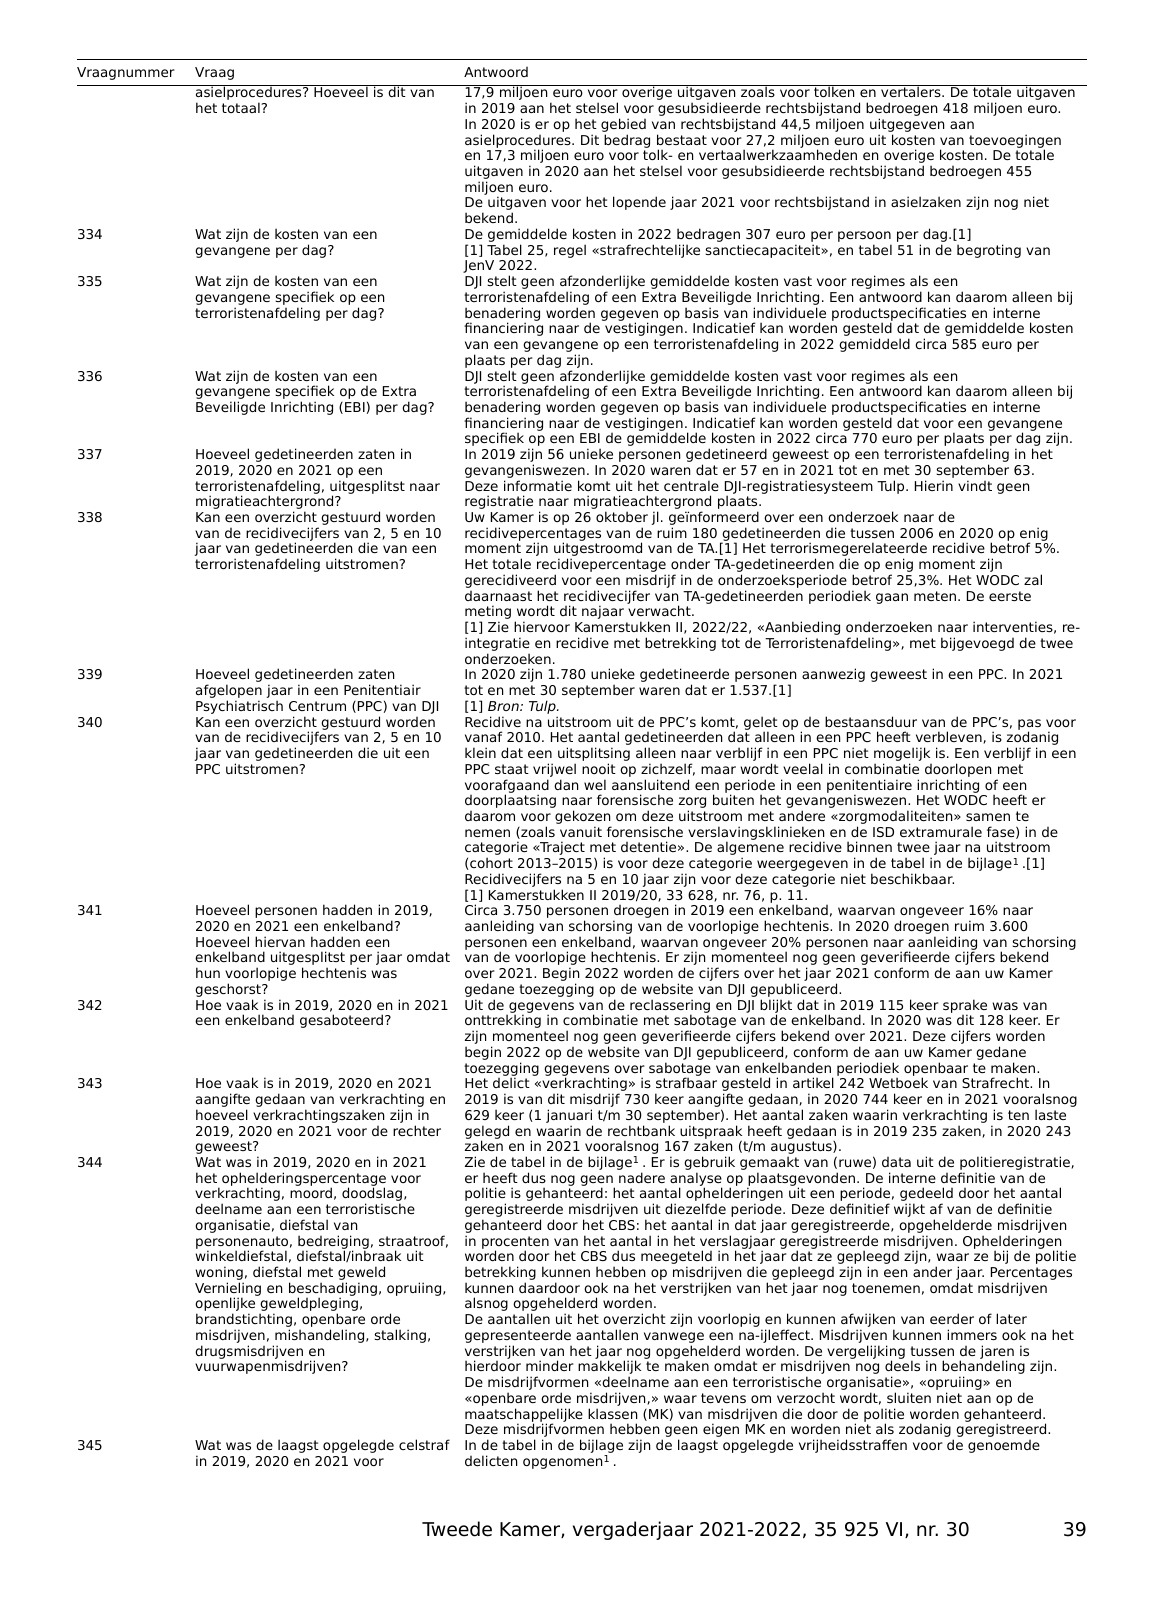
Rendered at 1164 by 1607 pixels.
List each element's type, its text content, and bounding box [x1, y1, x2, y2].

table_cell Wat zijn de kosten van een gevangene specifiek op de Extra Beveiligde Inrichting (EBI) per dag? [189, 368, 458, 447]
table_cell [77, 86, 189, 227]
table_cell Zie de tabel in de bijlage1. Er is gebruik gemaakt van (ruwe) data uit de politieregistratie, er heeft dus nog geen nadere analyse op plaatsgevonden. De interne definitie van de politie is gehanteerd: het aantal ophelderingen uit een periode, gedeeld door het aantal geregistreerde misdrijven uit diezelfde periode. Deze definitief wijkt af van de definitie gehanteerd door het CBS: het aantal in dat jaar geregistreerde, opgehelderde misdrijven in procenten van het aantal in het verslagjaar geregistreerde misdrijven. Ophelderingen worden door het CBS dus meegeteld in het jaar dat ze gepleegd zijn, waar ze bij de politie betrekking kunnen hebben op misdrijven die gepleegd zijn in een ander jaar. Percentages kunnen daardoor ook na het verstrijken van het jaar nog toenemen, omdat misdrijven alsnog opgehelderd worden. De aantallen uit het overzicht zijn voorlopig en kunnen afwijken van eerder of later gepresenteerde aantallen vanwege een na-ijleffect. Misdrijven kunnen immers ook na het verstrijken van het jaar nog opgehelderd worden. De vergelijking tussen de jaren is hierdoor minder makkelijk te maken omdat er misdrijven nog deels in behandeling zijn. De misdrijfvormen «deelname aan een terroristische organisatie», «opruiing» en «openbare orde misdrijven,» waar tevens om verzocht wordt, sluiten niet aan op de maatschappelijke klassen (MK) van misdrijven die door de politie worden gehanteerd. Deze misdrijfvormen hebben geen eigen MK en worden niet als zodanig geregistreerd. [458, 1155, 1087, 1438]
table_cell Wat was de laagst opgelegde celstraf in 2019, 2020 en 2021 voor [189, 1438, 458, 1469]
table_cell In 2019 zijn 56 unieke personen gedetineerd geweest op een terroristenafdeling in het gevangeniswezen. In 2020 waren dat er 57 en in 2021 tot en met 30 september 63. Deze informatie komt uit het centrale DJI-registratiesysteem Tulp. Hierin vindt geen registratie naar migratieachtergrond plaats. [458, 447, 1087, 510]
table_cell Hoe vaak is in 2019, 2020 en in 2021 een enkelband gesaboteerd? [189, 998, 458, 1076]
table_cell DJI stelt geen afzonderlijke gemiddelde kosten vast voor regimes als een terroristenafdeling of een Extra Beveiligde Inrichting. Een antwoord kan daarom alleen bij benadering worden gegeven op basis van individuele productspecificaties en interne financiering naar de vestigingen. Indicatief kan worden gesteld dat de gemiddelde kosten van een gevangene op een terroristenafdeling in 2022 gemiddeld circa 585 euro per plaats per dag zijn. [458, 274, 1087, 368]
table_cell De gemiddelde kosten in 2022 bedragen 307 euro per persoon per dag.[1] [1] Tabel 25, regel «strafrechtelijke sanctiecapaciteit», en tabel 51 in de begroting van JenV 2022. [458, 227, 1087, 274]
table_cell 17,9 miljoen euro voor overige uitgaven zoals voor tolken en vertalers. De totale uitgaven in 2019 aan het stelsel voor gesubsidieerde rechtsbijstand bedroegen 418 miljoen euro. In 2020 is er op het gebied van rechtsbijstand 44,5 miljoen uitgegeven aan asielprocedures. Dit bedrag bestaat voor 27,2 miljoen euro uit kosten van toevoegingen en 17,3 miljoen euro voor tolk- en vertaalwerkzaamheden en overige kosten. De totale uitgaven in 2020 aan het stelsel voor gesubsidieerde rechtsbijstand bedroegen 455 miljoen euro. De uitgaven voor het lopende jaar 2021 voor rechtsbijstand in asielzaken zijn nog niet bekend. [458, 86, 1087, 227]
table_cell 336 [77, 368, 189, 447]
table_cell Het delict «verkrachting» is strafbaar gesteld in artikel 242 Wetboek van Strafrecht. In 2019 is van dit misdrijf 730 keer aangifte gedaan, in 2020 744 keer en in 2021 vooralsnog 629 keer (1 januari t/m 30 september). Het aantal zaken waarin verkrachting is ten laste gelegd en waarin de rechtbank uitspraak heeft gedaan is in 2019 235 zaken, in 2020 243 zaken en in 2021 vooralsnog 167 zaken (t/m augustus). [458, 1076, 1087, 1155]
table_cell 343 [77, 1076, 189, 1155]
table_cell 344 [77, 1155, 189, 1438]
table_cell Uw Kamer is op 26 oktober jl. geïnformeerd over een onderzoek naar de recidivepercentages van de ruim 180 gedetineerden die tussen 2006 en 2020 op enig moment zijn uitgestroomd van de TA.[1] Het terrorismegerelateerde recidive betrof 5%. Het totale recidivepercentage onder TA-gedetineerden die op enig moment zijn gerecidiveerd voor een misdrijf in de onderzoeksperiode betrof 25,3%. Het WODC zal daarnaast het recidivecijfer van TA-gedetineerden periodiek gaan meten. De eerste meting wordt dit najaar verwacht. [1] Zie hiervoor Kamerstukken II, 2022/22, «Aanbieding onderzoeken naar interventies, re-integratie en recidive met betrekking tot de Terroristenafdeling», met bijgevoegd de twee onderzoeken. [458, 510, 1087, 667]
table_cell 342 [77, 998, 189, 1076]
table_header Vraag [189, 60, 458, 85]
table_cell Hoe vaak is in 2019, 2020 en 2021 aangifte gedaan van verkrachting en hoeveel verkrachtingszaken zijn in 2019, 2020 en 2021 voor de rechter geweest? [189, 1076, 458, 1155]
table_cell DJI stelt geen afzonderlijke gemiddelde kosten vast voor regimes als een terroristenafdeling of een Extra Beveiligde Inrichting. Een antwoord kan daarom alleen bij benadering worden gegeven op basis van individuele productspecificaties en interne financiering naar de vestigingen. Indicatief kan worden gesteld dat voor een gevangene specifiek op een EBI de gemiddelde kosten in 2022 circa 770 euro per plaats per dag zijn. [458, 368, 1087, 447]
table_cell Circa 3.750 personen droegen in 2019 een enkelband, waarvan ongeveer 16% naar aanleiding van schorsing van de voorlopige hechtenis. In 2020 droegen ruim 3.600 personen een enkelband, waarvan ongeveer 20% personen naar aanleiding van schorsing van de voorlopige hechtenis. Er zijn momenteel nog geen geverifieerde cijfers bekend over 2021. Begin 2022 worden de cijfers over het jaar 2021 conform de aan uw Kamer gedane toezegging op de website van DJI gepubliceerd. [458, 903, 1087, 997]
table_cell In de tabel in de bijlage zijn de laagst opgelegde vrijheidsstraffen voor de genoemde delicten opgenomen1. [458, 1438, 1087, 1469]
table_cell 345 [77, 1438, 189, 1469]
table_cell 338 [77, 510, 189, 667]
table_header Vraagnummer [77, 60, 189, 85]
table_cell Wat zijn de kosten van een gevangene specifiek op een terroristenafdeling per dag? [189, 274, 458, 368]
table_cell Kan een overzicht gestuurd worden van de recidivecijfers van 2, 5 en 10 jaar van gedetineerden die van een terroristenafdeling uitstromen? [189, 510, 458, 667]
table_cell 339 [77, 667, 189, 714]
table_cell In 2020 zijn 1.780 unieke gedetineerde personen aanwezig geweest in een PPC. In 2021 tot en met 30 september waren dat er 1.537.[1] [1] Bron: Tulp. [458, 667, 1087, 714]
table_cell Hoeveel gedetineerden zaten in 2019, 2020 en 2021 op een terroristenafdeling, uitgesplitst naar migratieachtergrond? [189, 447, 458, 510]
table_header Antwoord [458, 60, 1087, 85]
table_cell 334 [77, 227, 189, 274]
table_cell 337 [77, 447, 189, 510]
table_cell Kan een overzicht gestuurd worden van de recidivecijfers van 2, 5 en 10 jaar van gedetineerden die uit een PPC uitstromen? [189, 714, 458, 903]
table_cell Hoeveel personen hadden in 2019, 2020 en 2021 een enkelband? Hoeveel hiervan hadden een enkelband uitgesplitst per jaar omdat hun voorlopige hechtenis was geschorst? [189, 903, 458, 997]
table_cell 340 [77, 714, 189, 903]
table_cell Recidive na uitstroom uit de PPC’s komt, gelet op de bestaansduur van de PPC’s, pas voor vanaf 2010. Het aantal gedetineerden dat alleen in een PPC heeft verbleven, is zodanig klein dat een uitsplitsing alleen naar verblijf in een PPC niet mogelijk is. Een verblijf in een PPC staat vrijwel nooit op zichzelf, maar wordt veelal in combinatie doorlopen met voorafgaand dan wel aansluitend een periode in een penitentiaire inrichting of een doorplaatsing naar forensische zorg buiten het gevangeniswezen. Het WODC heeft er daarom voor gekozen om deze uitstroom met andere «zorgmodaliteiten» samen te nemen (zoals vanuit forensische verslavingsklinieken en de ISD extramurale fase) in de categorie «Traject met detentie». De algemene recidive binnen twee jaar na uitstroom (cohort 2013–2015) is voor deze categorie weergegeven in de tabel in de bijlage1.[1] Recidivecijfers na 5 en 10 jaar zijn voor deze categorie niet beschikbaar. [1] Kamerstukken II 2019/20, 33 628, nr. 76, p. 11. [458, 714, 1087, 903]
table_cell 341 [77, 903, 189, 997]
table_cell Wat zijn de kosten van een gevangene per dag? [189, 227, 458, 274]
table_cell 335 [77, 274, 189, 368]
table_cell Uit de gegevens van de reclassering en DJI blijkt dat in 2019 115 keer sprake was van onttrekking in combinatie met sabotage van de enkelband. In 2020 was dit 128 keer. Er zijn momenteel nog geen geverifieerde cijfers bekend over 2021. Deze cijfers worden begin 2022 op de website van DJI gepubliceerd, conform de aan uw Kamer gedane toezegging gegevens over sabotage van enkelbanden periodiek openbaar te maken. [458, 998, 1087, 1076]
table_cell asielprocedures? Hoeveel is dit van het totaal? [189, 86, 458, 227]
table_cell Hoeveel gedetineerden zaten afgelopen jaar in een Penitentiair Psychiatrisch Centrum (PPC) van DJI [189, 667, 458, 714]
table_cell Wat was in 2019, 2020 en in 2021 het ophelderingspercentage voor verkrachting, moord, doodslag, deelname aan een terroristische organisatie, diefstal van personenauto, bedreiging, straatroof, winkeldiefstal, diefstal/inbraak uit woning, diefstal met geweld Vernieling en beschadiging, opruiing, openlijke geweldpleging, brandstichting, openbare orde misdrijven, mishandeling, stalking, drugsmisdrijven en vuurwapenmisdrijven? [189, 1155, 458, 1438]
